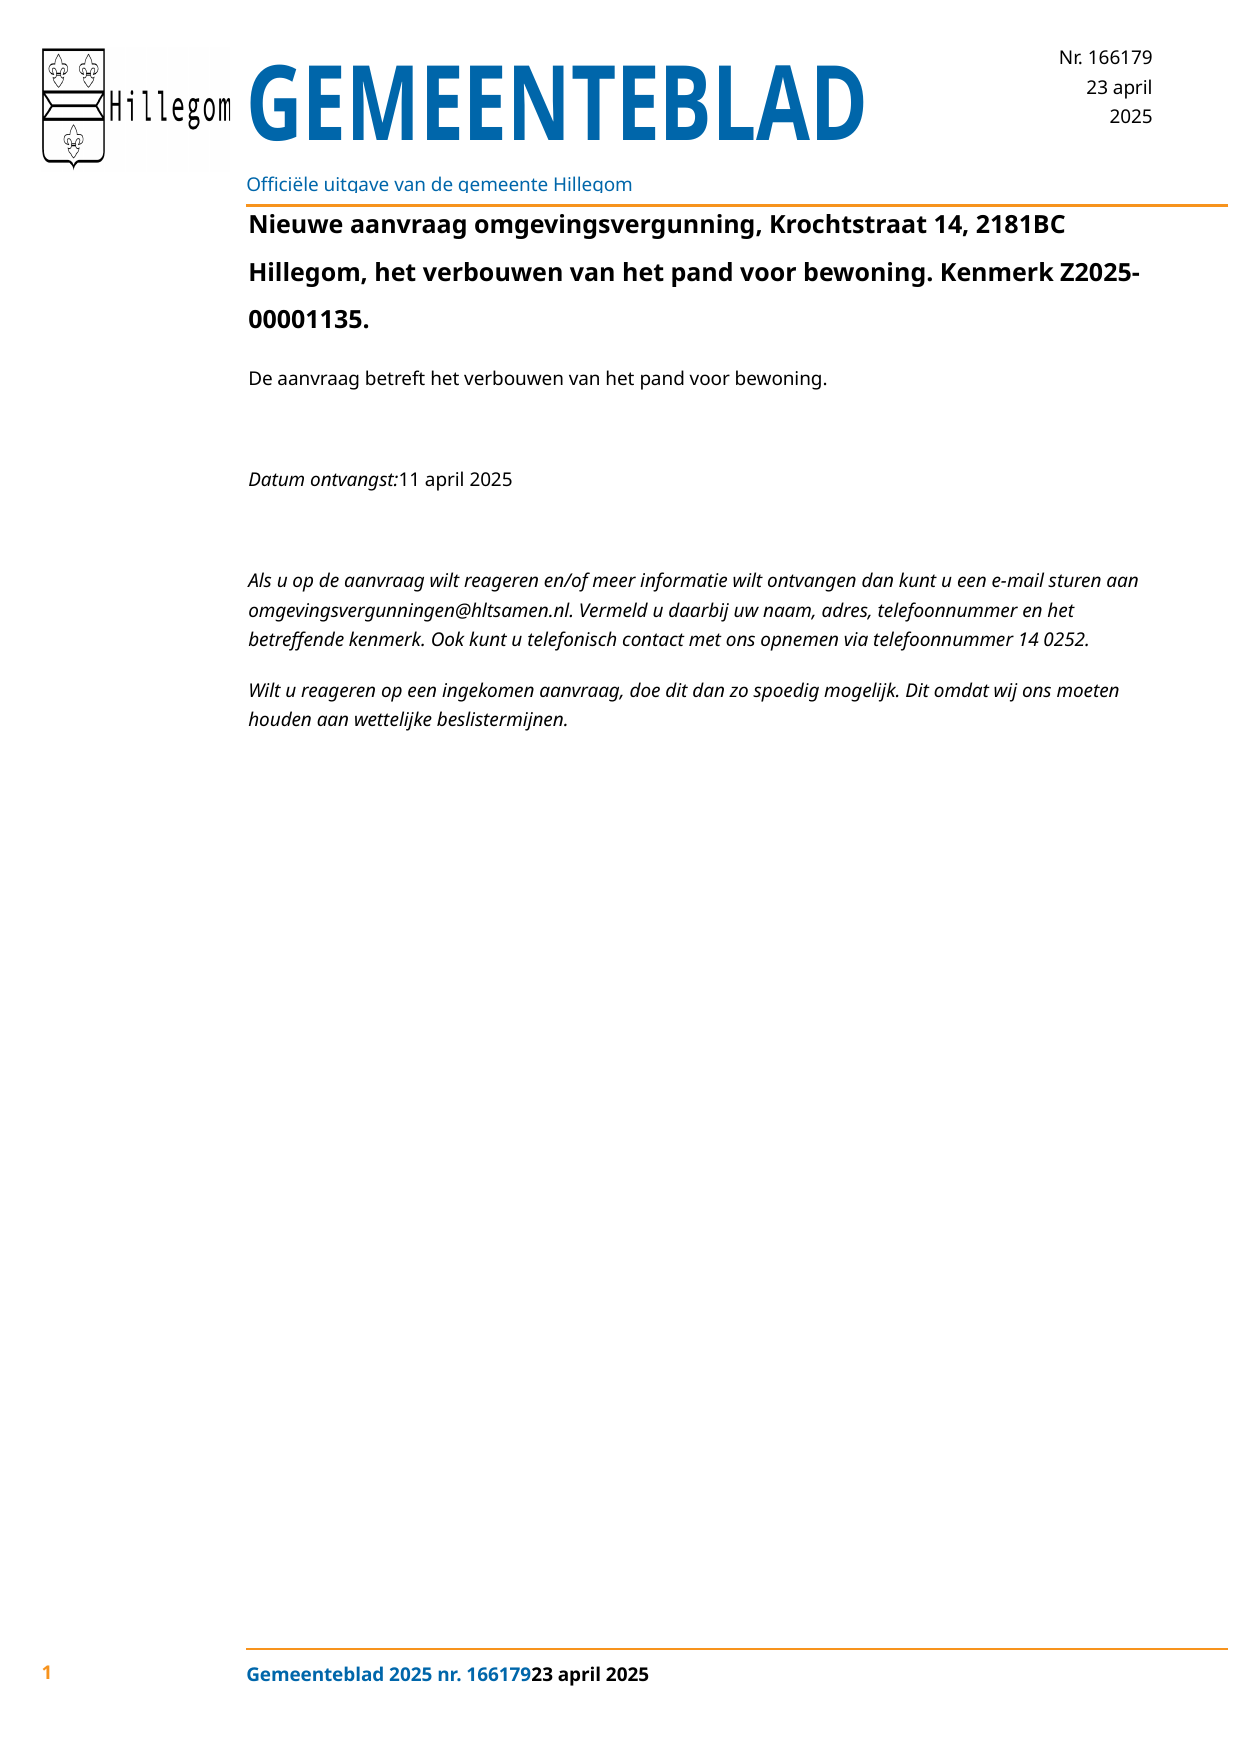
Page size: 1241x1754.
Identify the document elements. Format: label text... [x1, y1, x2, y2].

text Wilt u reageren op een ingekomen aanvraag, doe dit dan zo spoedig mogelijk. Dit omdat wij ons moeten houden aan wettelijke beslistermijnen. [248, 677, 1152, 732]
text Als u op de aanvraag wilt reageren en/of meer informatie wilt ontvangen dan kunt u een e-mail sturen aan omgevingsvergunningen@hltsamen.nl. Vermeld u daarbij uw naam, adres, telefoonnummer en het betreffende kenmerk. Ook kunt u telefonisch contact met ons opnemen via telefoonnummer 14 0252. [248, 567, 1152, 652]
text Datum ontvangst:11 april 2025 [248, 466, 1152, 492]
text Nieuwe aanvraag omgevingsvergunning, Krochtstraat 14, 2181BC Hillegom, het verbouwen van het pand voor bewoning. Kenmerk Z2025-00001135. [248, 207, 1152, 336]
text De aanvraag betreft het verbouwen van het pand voor bewoning. [248, 366, 1152, 391]
picture [41, 47, 231, 172]
